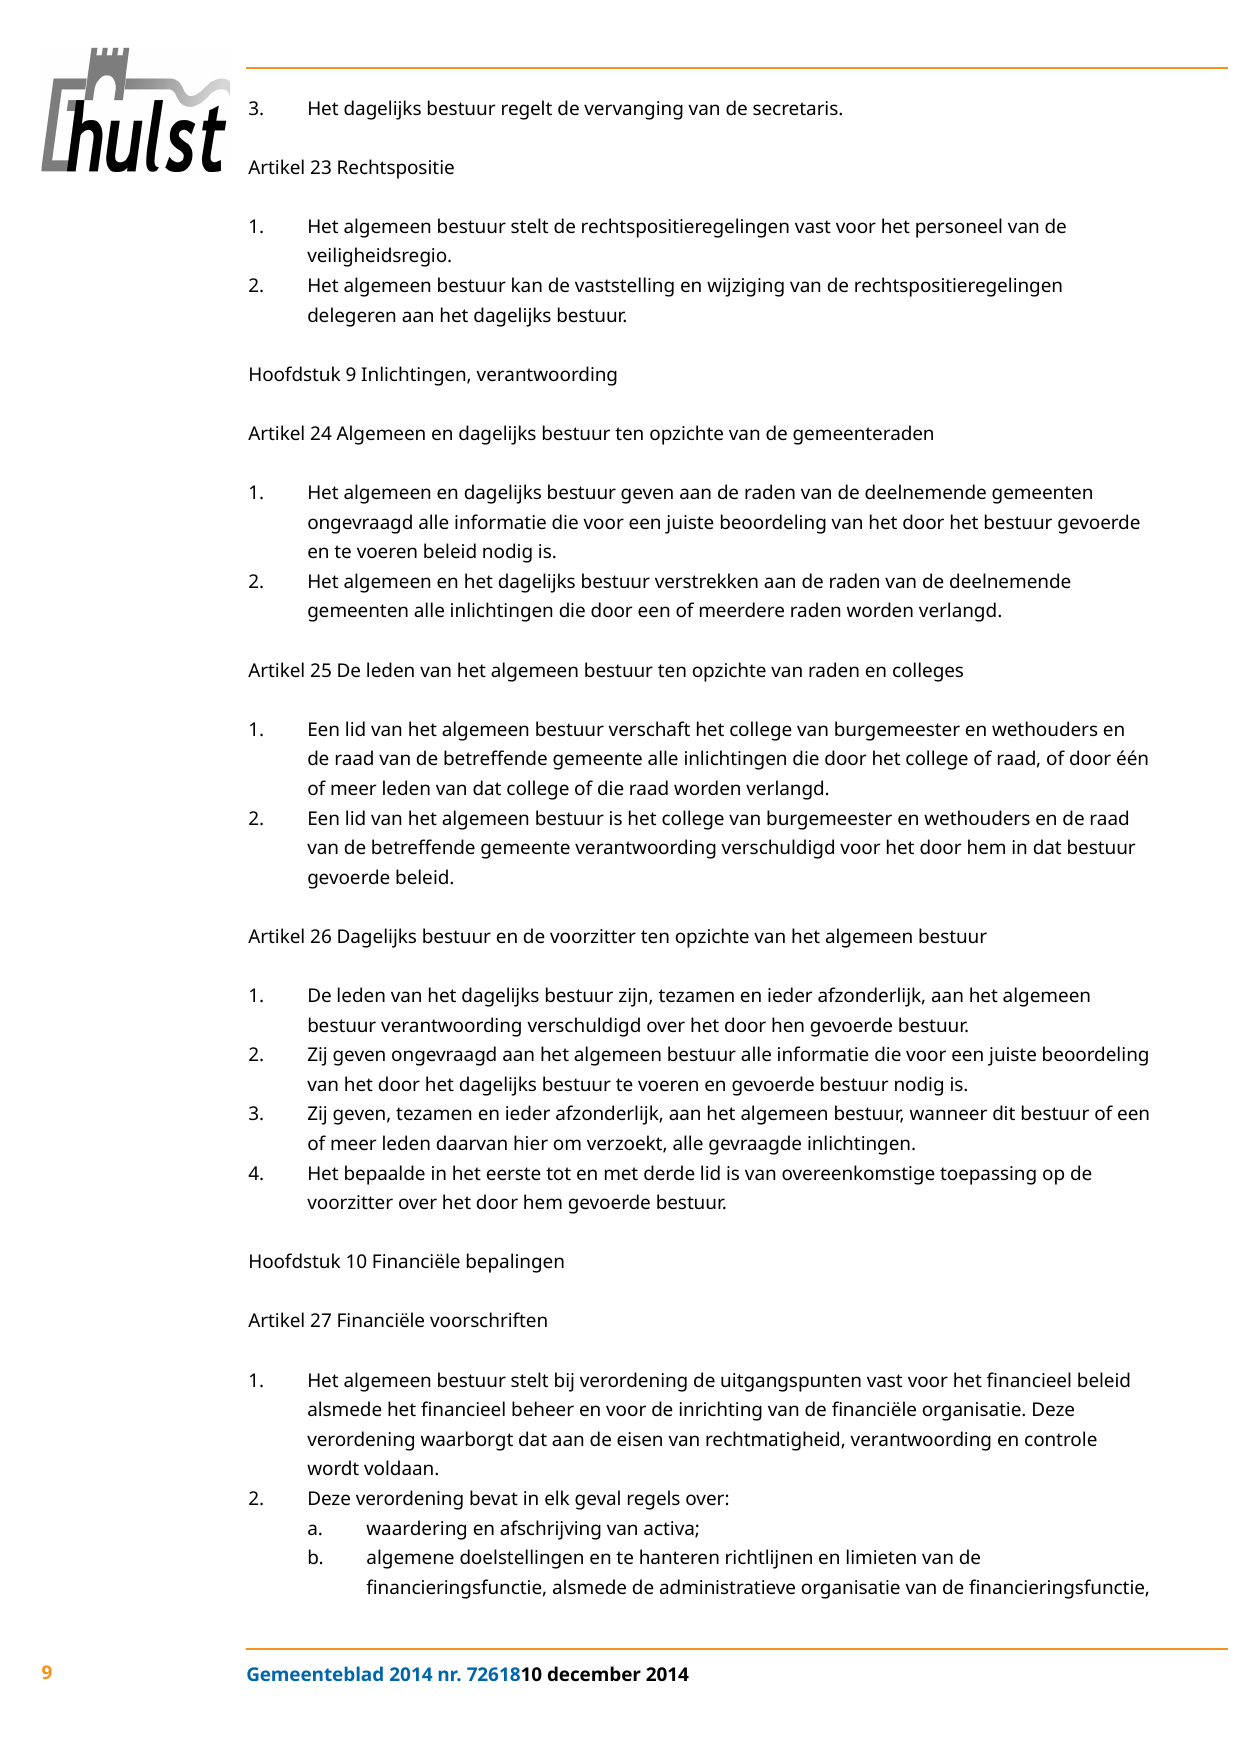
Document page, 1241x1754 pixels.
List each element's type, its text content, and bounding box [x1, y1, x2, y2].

list Een lid van het algemeen bestuur is het college van burgemeester en wethouders en de raad van de betreffende gemeente verantwoording verschuldigd voor het door hem in dat bestuur gevoerde beleid. [248, 805, 1152, 890]
text Hoofdstuk 9 Inlichtingen, verantwoording [248, 361, 1152, 387]
list Het algemeen en dagelijks bestuur geven aan de raden van de deelnemende gemeenten ongevraagd alle informatie die voor een juiste beoordeling van het door het bestuur gevoerde en te voeren beleid nodig is. [248, 479, 1152, 564]
list Het dagelijks bestuur regelt de vervanging van de secretaris. [248, 95, 1152, 121]
list Deze verordening bevat in elk geval regels over: [248, 1485, 1152, 1511]
list De leden van het dagelijks bestuur zijn, tezamen en ieder afzonderlijk, aan het algemeen bestuur verantwoording verschuldigd over het door hen gevoerde bestuur. [248, 982, 1152, 1038]
list Zij geven ongevraagd aan het algemeen bestuur alle informatie die voor een juiste beoordeling van het door het dagelijks bestuur te voeren en gevoerde bestuur nodig is. [248, 1041, 1152, 1097]
list waardering en afschrijving van activa; [307, 1515, 1152, 1541]
text Artikel 25 De leden van het algemeen bestuur ten opzichte van raden en colleges [248, 657, 1152, 683]
list Het algemeen bestuur stelt de rechtspositieregelingen vast voor het personeel van de veiligheidsregio. [248, 213, 1152, 268]
list Een lid van het algemeen bestuur verschaft het college van burgemeester en wethouders en de raad van de betreffende gemeente alle inlichtingen die door het college of raad, of door één of meer leden van dat college of die raad worden verlangd. [248, 716, 1152, 801]
list Het algemeen bestuur kan de vaststelling en wijziging van de rechtspositieregelingen delegeren aan het dagelijks bestuur. [248, 272, 1152, 328]
text Artikel 23 Rechtspositie [248, 154, 1152, 180]
picture [41, 47, 231, 172]
list Zij geven, tezamen en ieder afzonderlijk, aan het algemeen bestuur, wanneer dit bestuur of een of meer leden daarvan hier om verzoekt, alle gevraagde inlichtingen. [248, 1101, 1152, 1156]
list Het algemeen bestuur stelt bij verordening de uitgangspunten vast voor het financieel beleid alsmede het financieel beheer en voor de inrichting van de financiële organisatie. Deze verordening waarborgt dat aan de eisen van rechtmatigheid, verantwoording en controle wordt voldaan. [248, 1367, 1152, 1481]
list algemene doelstellingen en te hanteren richtlijnen en limieten van de financieringsfunctie, alsmede de administratieve organisatie van de financieringsfunctie, [307, 1544, 1152, 1600]
text Artikel 27 Financiële voorschriften [248, 1308, 1152, 1333]
text Artikel 24 Algemeen en dagelijks bestuur ten opzichte van de gemeenteraden [248, 420, 1152, 446]
text Artikel 26 Dagelijks bestuur en de voorzitter ten opzichte van het algemeen bestuur [248, 923, 1152, 949]
list Het bepaalde in het eerste tot en met derde lid is van overeenkomstige toepassing op de voorzitter over het door hem gevoerde bestuur. [248, 1160, 1152, 1215]
list Het algemeen en het dagelijks bestuur verstrekken aan de raden van de deelnemende gemeenten alle inlichtingen die door een of meerdere raden worden verlangd. [248, 568, 1152, 623]
text Hoofdstuk 10 Financiële bepalingen [248, 1248, 1152, 1274]
